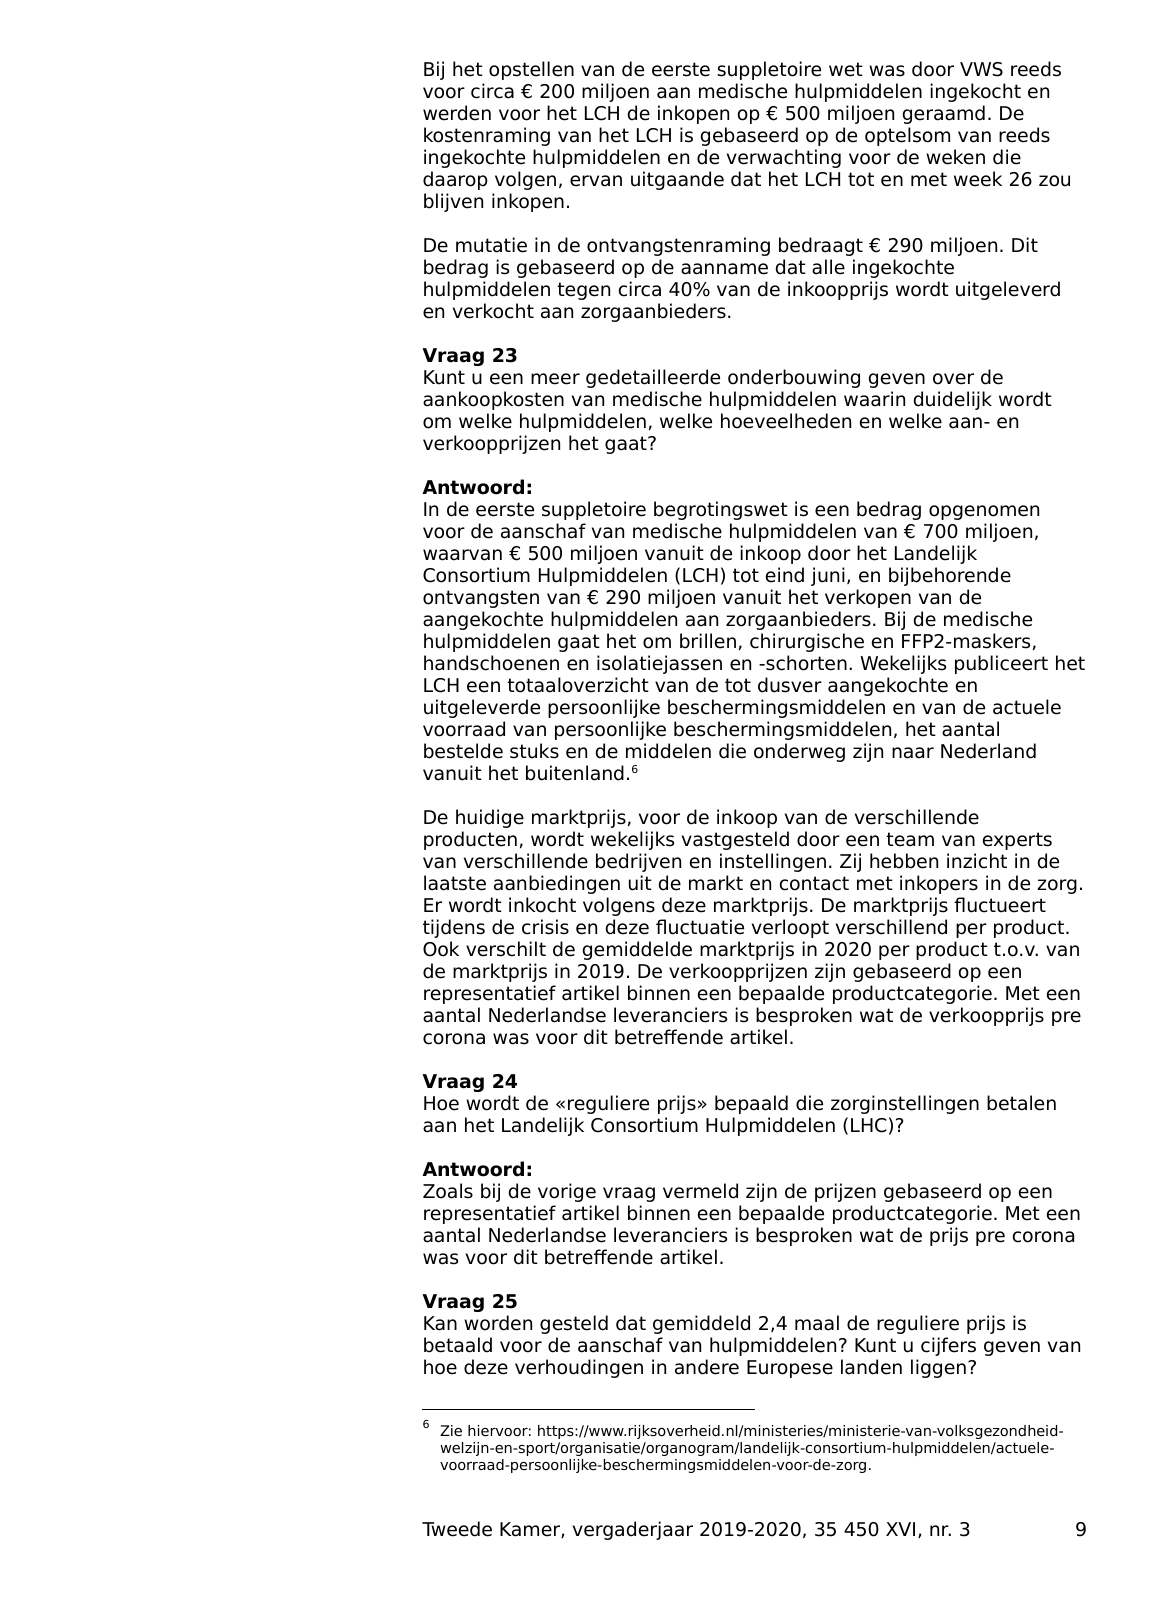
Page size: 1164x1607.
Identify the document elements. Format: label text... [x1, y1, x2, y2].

text Zie hiervoor: https://www.rijksoverheid.nl/ministeries/ministerie-van-volksgezondheid-welzijn-en-sport/organisatie/organogram/landelijk-consortium-hulpmiddelen/actuele-voorraad-persoonlijke-beschermingsmiddelen-voor-de-zorg. [422, 1418, 1087, 1474]
text Hoe wordt de «reguliere prijs» bepaald die zorginstellingen betalen aan het Landelijk Consortium Hulpmiddelen (LHC)? [422, 1093, 1087, 1137]
text Vraag 23 [422, 345, 1087, 367]
text Kunt u een meer gedetailleerde onderbouwing geven over de aankoopkosten van medische hulpmiddelen waarin duidelijk wordt om welke hulpmiddelen, welke hoeveelheden en welke aan- en verkoopprijzen het gaat? [422, 367, 1087, 455]
text Zoals bij de vorige vraag vermeld zijn de prijzen gebaseerd op een representatief artikel binnen een bepaalde productcategorie. Met een aantal Nederlandse leveranciers is besproken wat de prijs pre corona was voor dit betreffende artikel. [422, 1181, 1087, 1269]
text Antwoord: [422, 1159, 1087, 1181]
text De huidige marktprijs, voor de inkoop van de verschillende producten, wordt wekelijks vastgesteld door een team van experts van verschillende bedrijven en instellingen. Zij hebben inzicht in de laatste aanbiedingen uit de markt en contact met inkopers in de zorg. Er wordt inkocht volgens deze marktprijs. De marktprijs fluctueert tijdens de crisis en deze fluctuatie verloopt verschillend per product. Ook verschilt de gemiddelde marktprijs in 2020 per product t.o.v. van de marktprijs in 2019. De verkoopprijzen zijn gebaseerd op een representatief artikel binnen een bepaalde productcategorie. Met een aantal Nederlandse leveranciers is besproken wat de verkoopprijs pre corona was voor dit betreffende artikel. [422, 807, 1087, 1049]
text Vraag 25 [422, 1291, 1087, 1313]
text Kan worden gesteld dat gemiddeld 2,4 maal de reguliere prijs is betaald voor de aanschaf van hulpmiddelen? Kunt u cijfers geven van hoe deze verhoudingen in andere Europese landen liggen? [422, 1313, 1087, 1379]
text Antwoord: [422, 477, 1087, 499]
text De mutatie in de ontvangstenraming bedraagt € 290 miljoen. Dit bedrag is gebaseerd op de aanname dat alle ingekochte hulpmiddelen tegen circa 40% van de inkoopprijs wordt uitgeleverd en verkocht aan zorgaanbieders. [422, 235, 1087, 323]
text In de eerste suppletoire begrotingswet is een bedrag opgenomen voor de aanschaf van medische hulpmiddelen van € 700 miljoen, waarvan € 500 miljoen vanuit de inkoop door het Landelijk Consortium Hulpmiddelen (LCH) tot eind juni, en bijbehorende ontvangsten van € 290 miljoen vanuit het verkopen van de aangekochte hulpmiddelen aan zorgaanbieders. Bij de medische hulpmiddelen gaat het om brillen, chirurgische en FFP2-maskers, handschoenen en isolatiejassen en -schorten. Wekelijks publiceert het LCH een totaaloverzicht van de tot dusver aangekochte en uitgeleverde persoonlijke beschermingsmiddelen en van de actuele voorraad van persoonlijke beschermingsmiddelen, het aantal bestelde stuks en de middelen die onderweg zijn naar Nederland vanuit het buitenland. [422, 499, 1087, 785]
text Vraag 24 [422, 1071, 1087, 1093]
text Bij het opstellen van de eerste suppletoire wet was door VWS reeds voor circa € 200 miljoen aan medische hulpmiddelen ingekocht en werden voor het LCH de inkopen op € 500 miljoen geraamd. De kostenraming van het LCH is gebaseerd op de optelsom van reeds ingekochte hulpmiddelen en de verwachting voor de weken die daarop volgen, ervan uitgaande dat het LCH tot en met week 26 zou blijven inkopen. [422, 59, 1087, 213]
